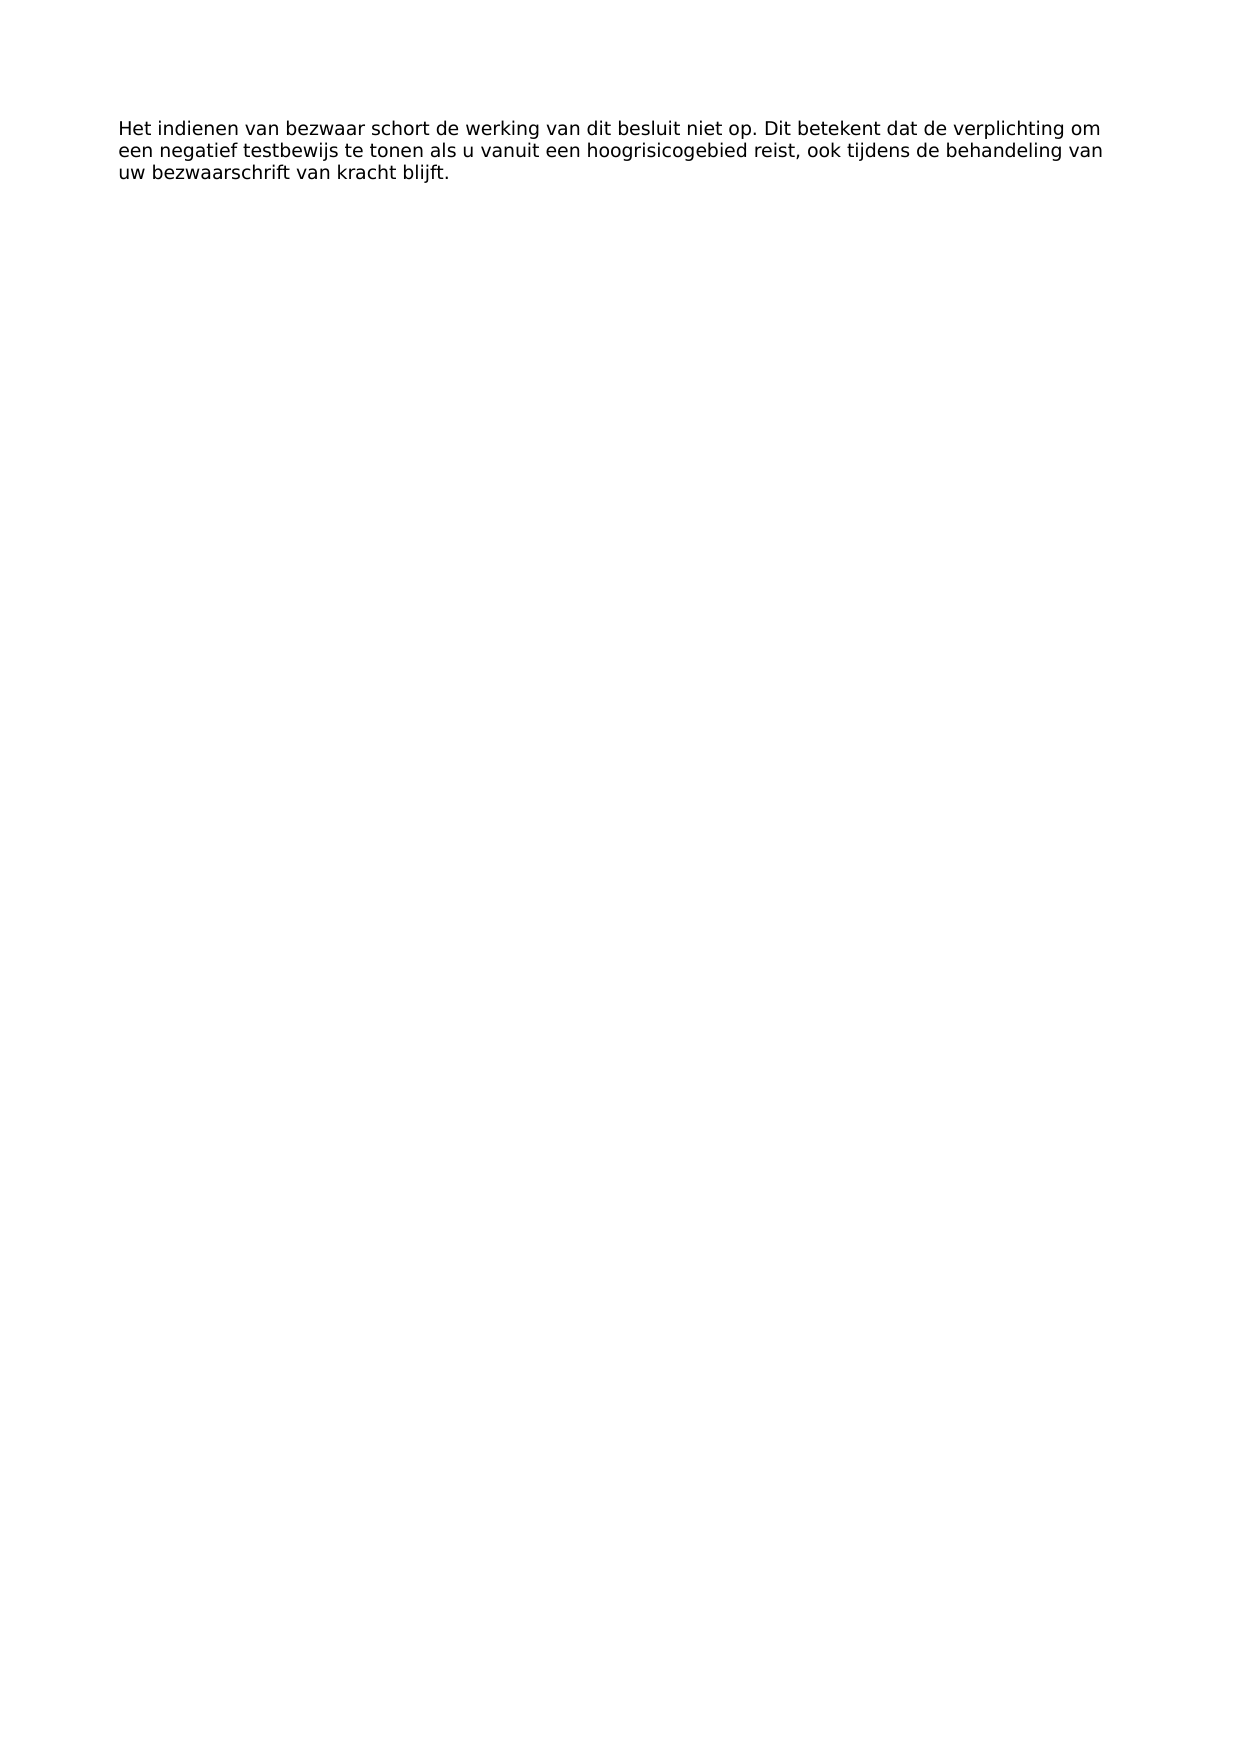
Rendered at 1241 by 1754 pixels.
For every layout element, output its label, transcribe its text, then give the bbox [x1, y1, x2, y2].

text Het indienen van bezwaar schort de werking van dit besluit niet op. Dit betekent dat de verplichting om een negatief testbewijs te tonen als u vanuit een hoogrisicogebied reist, ook tijdens de behandeling van uw bezwaarschrift van kracht blijft. [118, 118, 1122, 184]
